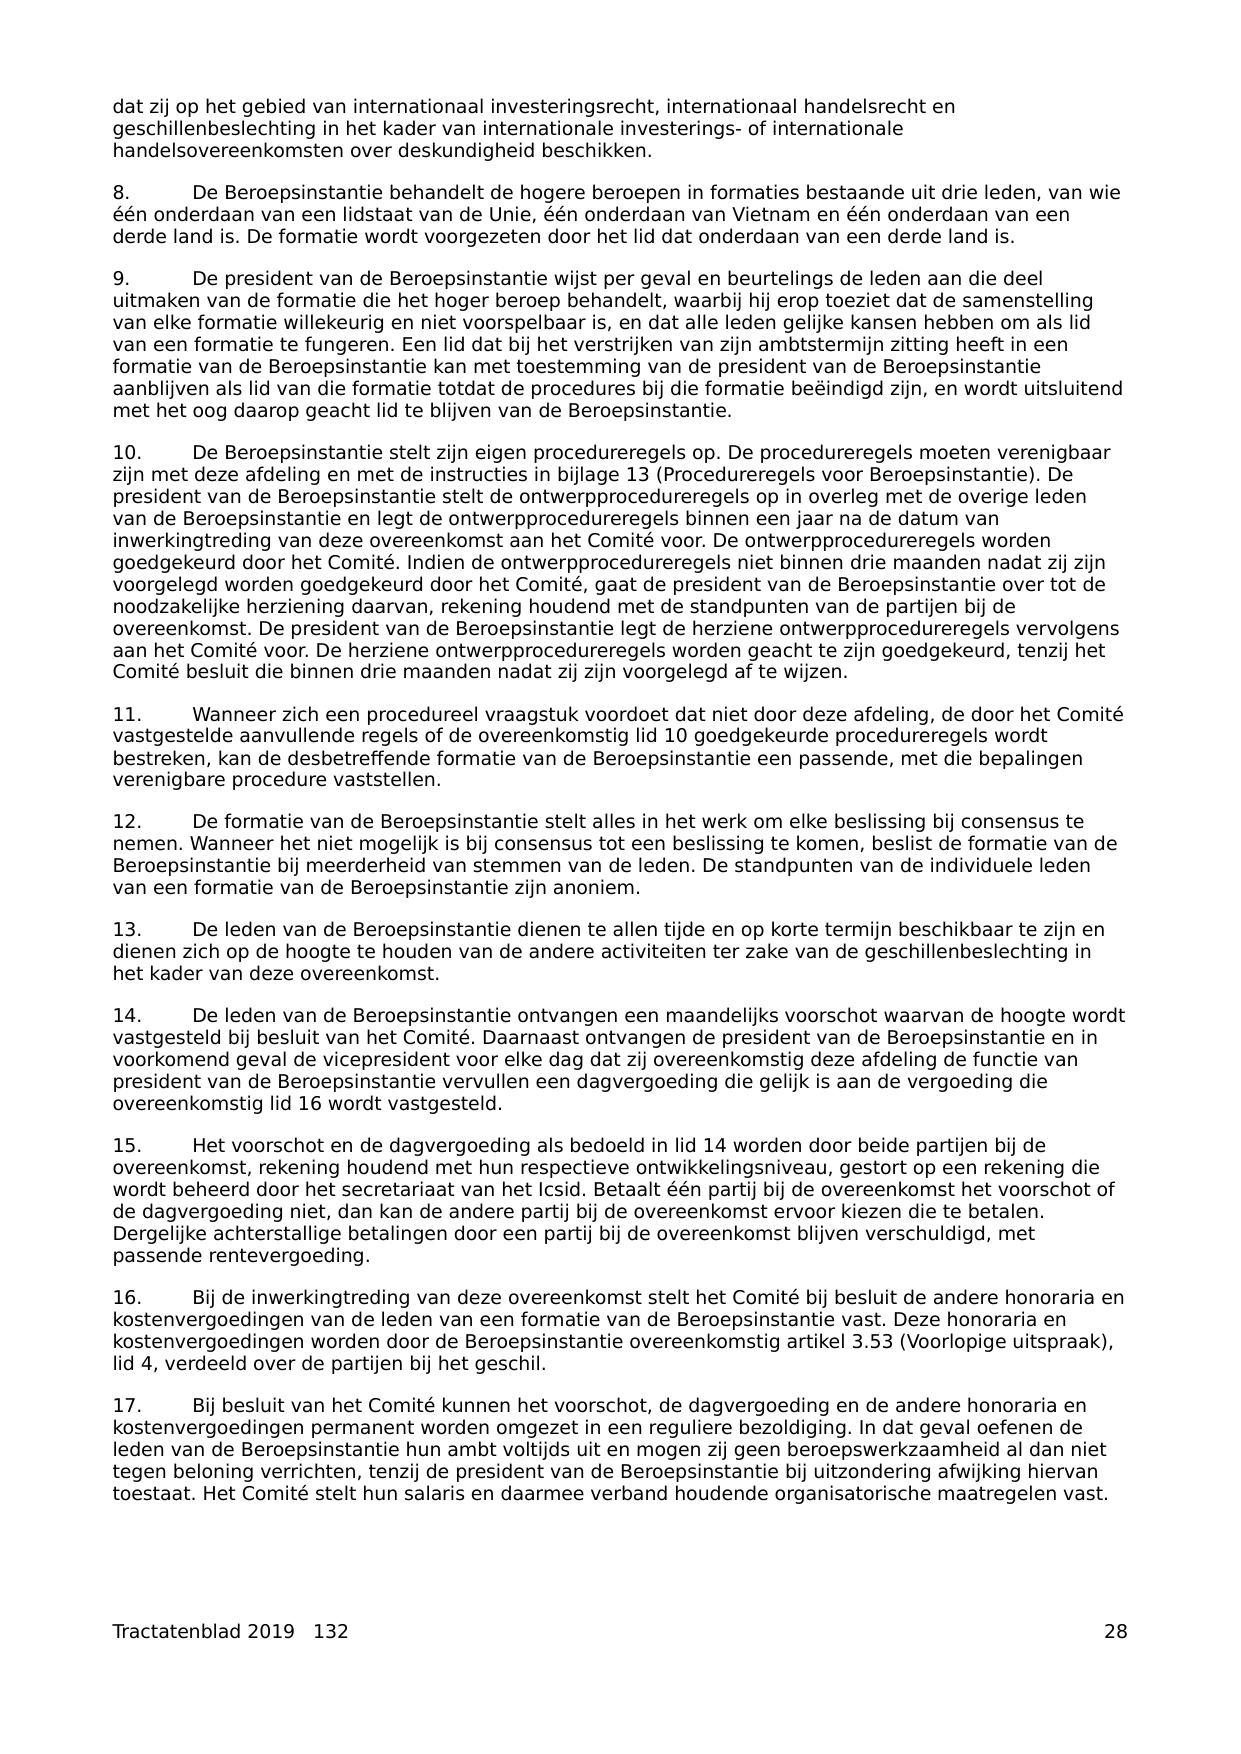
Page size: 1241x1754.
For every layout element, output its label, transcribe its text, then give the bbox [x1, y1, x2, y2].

text 13. De leden van de Beroepsinstantie dienen te allen tijde en op korte termijn beschikbaar te zijn en dienen zich op de hoogte te houden van de andere activiteiten ter zake van de geschillenbeslechting in het kader van deze overeenkomst. [112, 919, 1128, 985]
text 17. Bij besluit van het Comité kunnen het voorschot, de dagvergoeding en de andere honoraria en kostenvergoedingen permanent worden omgezet in een reguliere bezoldiging. In dat geval oefenen de leden van de Beroepsinstantie hun ambt voltijds uit en mogen zij geen beroepswerkzaamheid al dan niet tegen beloning verrichten, tenzij de president van de Beroepsinstantie bij uitzondering afwijking hiervan toestaat. Het Comité stelt hun salaris en daarmee verband houdende organisatorische maatregelen vast. [112, 1395, 1128, 1505]
text 8. De Beroepsinstantie behandelt de hogere beroepen in formaties bestaande uit drie leden, van wie één onderdaan van een lidstaat van de Unie, één onderdaan van Vietnam en één onderdaan van een derde land is. De formatie wordt voorgezeten door het lid dat onderdaan van een derde land is. [112, 182, 1128, 248]
text 11. Wanneer zich een procedureel vraagstuk voordoet dat niet door deze afdeling, de door het Comité vastgestelde aanvullende regels of de overeenkomstig lid 10 goedgekeurde procedureregels wordt bestreken, kan de desbetreffende formatie van de Beroepsinstantie een passende, met die bepalingen verenigbare procedure vaststellen. [112, 703, 1128, 791]
text dat zij op het gebied van internationaal investeringsrecht, internationaal handelsrecht en geschillenbeslechting in het kader van internationale investerings- of internationale handelsovereenkomsten over deskundigheid beschikken. [112, 96, 1128, 162]
text 12. De formatie van de Beroepsinstantie stelt alles in het werk om elke beslissing bij consensus te nemen. Wanneer het niet mogelijk is bij consensus tot een beslissing te komen, beslist de formatie van de Beroepsinstantie bij meerderheid van stemmen van de leden. De standpunten van de individuele leden van een formatie van de Beroepsinstantie zijn anoniem. [112, 811, 1128, 899]
text 15. Het voorschot en de dagvergoeding als bedoeld in lid 14 worden door beide partijen bij de overeenkomst, rekening houdend met hun respectieve ontwikkelingsniveau, gestort op een rekening die wordt beheerd door het secretariaat van het Icsid. Betaalt één partij bij de overeenkomst het voorschot of de dagvergoeding niet, dan kan de andere partij bij de overeenkomst ervoor kiezen die te betalen. Dergelijke achterstallige betalingen door een partij bij de overeenkomst blijven verschuldigd, met passende rentevergoeding. [112, 1135, 1128, 1267]
text 9. De president van de Beroepsinstantie wijst per geval en beurtelings de leden aan die deel uitmaken van de formatie die het hoger beroep behandelt, waarbij hij erop toeziet dat de samenstelling van elke formatie willekeurig en niet voorspelbaar is, en dat alle leden gelijke kansen hebben om als lid van een formatie te fungeren. Een lid dat bij het verstrijken van zijn ambtstermijn zitting heeft in een formatie van de Beroepsinstantie kan met toestemming van de president van de Beroepsinstantie aanblijven als lid van die formatie totdat de procedures bij die formatie beëindigd zijn, en wordt uitsluitend met het oog daarop geacht lid te blijven van de Beroepsinstantie. [112, 268, 1128, 422]
text 14. De leden van de Beroepsinstantie ontvangen een maandelijks voorschot waarvan de hoogte wordt vastgesteld bij besluit van het Comité. Daarnaast ontvangen de president van de Beroepsinstantie en in voorkomend geval de vicepresident voor elke dag dat zij overeenkomstig deze afdeling de functie van president van de Beroepsinstantie vervullen een dagvergoeding die gelijk is aan de vergoeding die overeenkomstig lid 16 wordt vastgesteld. [112, 1005, 1128, 1115]
text 16. Bij de inwerkingtreding van deze overeenkomst stelt het Comité bij besluit de andere honoraria en kostenvergoedingen van de leden van een formatie van de Beroepsinstantie vast. Deze honoraria en kostenvergoedingen worden door de Beroepsinstantie overeenkomstig artikel 3.53 (Voorlopige uitspraak), lid 4, verdeeld over de partijen bij het geschil. [112, 1287, 1128, 1375]
text 10. De Beroepsinstantie stelt zijn eigen procedureregels op. De procedureregels moeten verenigbaar zijn met deze afdeling en met de instructies in bijlage 13 (Procedureregels voor Beroepsinstantie). De president van de Beroepsinstantie stelt de ontwerpprocedureregels op in overleg met de overige leden van de Beroepsinstantie en legt de ontwerpprocedureregels binnen een jaar na de datum van inwerkingtreding van deze overeenkomst aan het Comité voor. De ontwerpprocedureregels worden goedgekeurd door het Comité. Indien de ontwerpprocedureregels niet binnen drie maanden nadat zij zijn voorgelegd worden goedgekeurd door het Comité, gaat de president van de Beroepsinstantie over tot de noodzakelijke herziening daarvan, rekening houdend met de standpunten van de partijen bij de overeenkomst. De president van de Beroepsinstantie legt de herziene ontwerpprocedureregels vervolgens aan het Comité voor. De herziene ontwerpprocedureregels worden geacht te zijn goedgekeurd, tenzij het Comité besluit die binnen drie maanden nadat zij zijn voorgelegd af te wijzen. [112, 442, 1128, 683]
